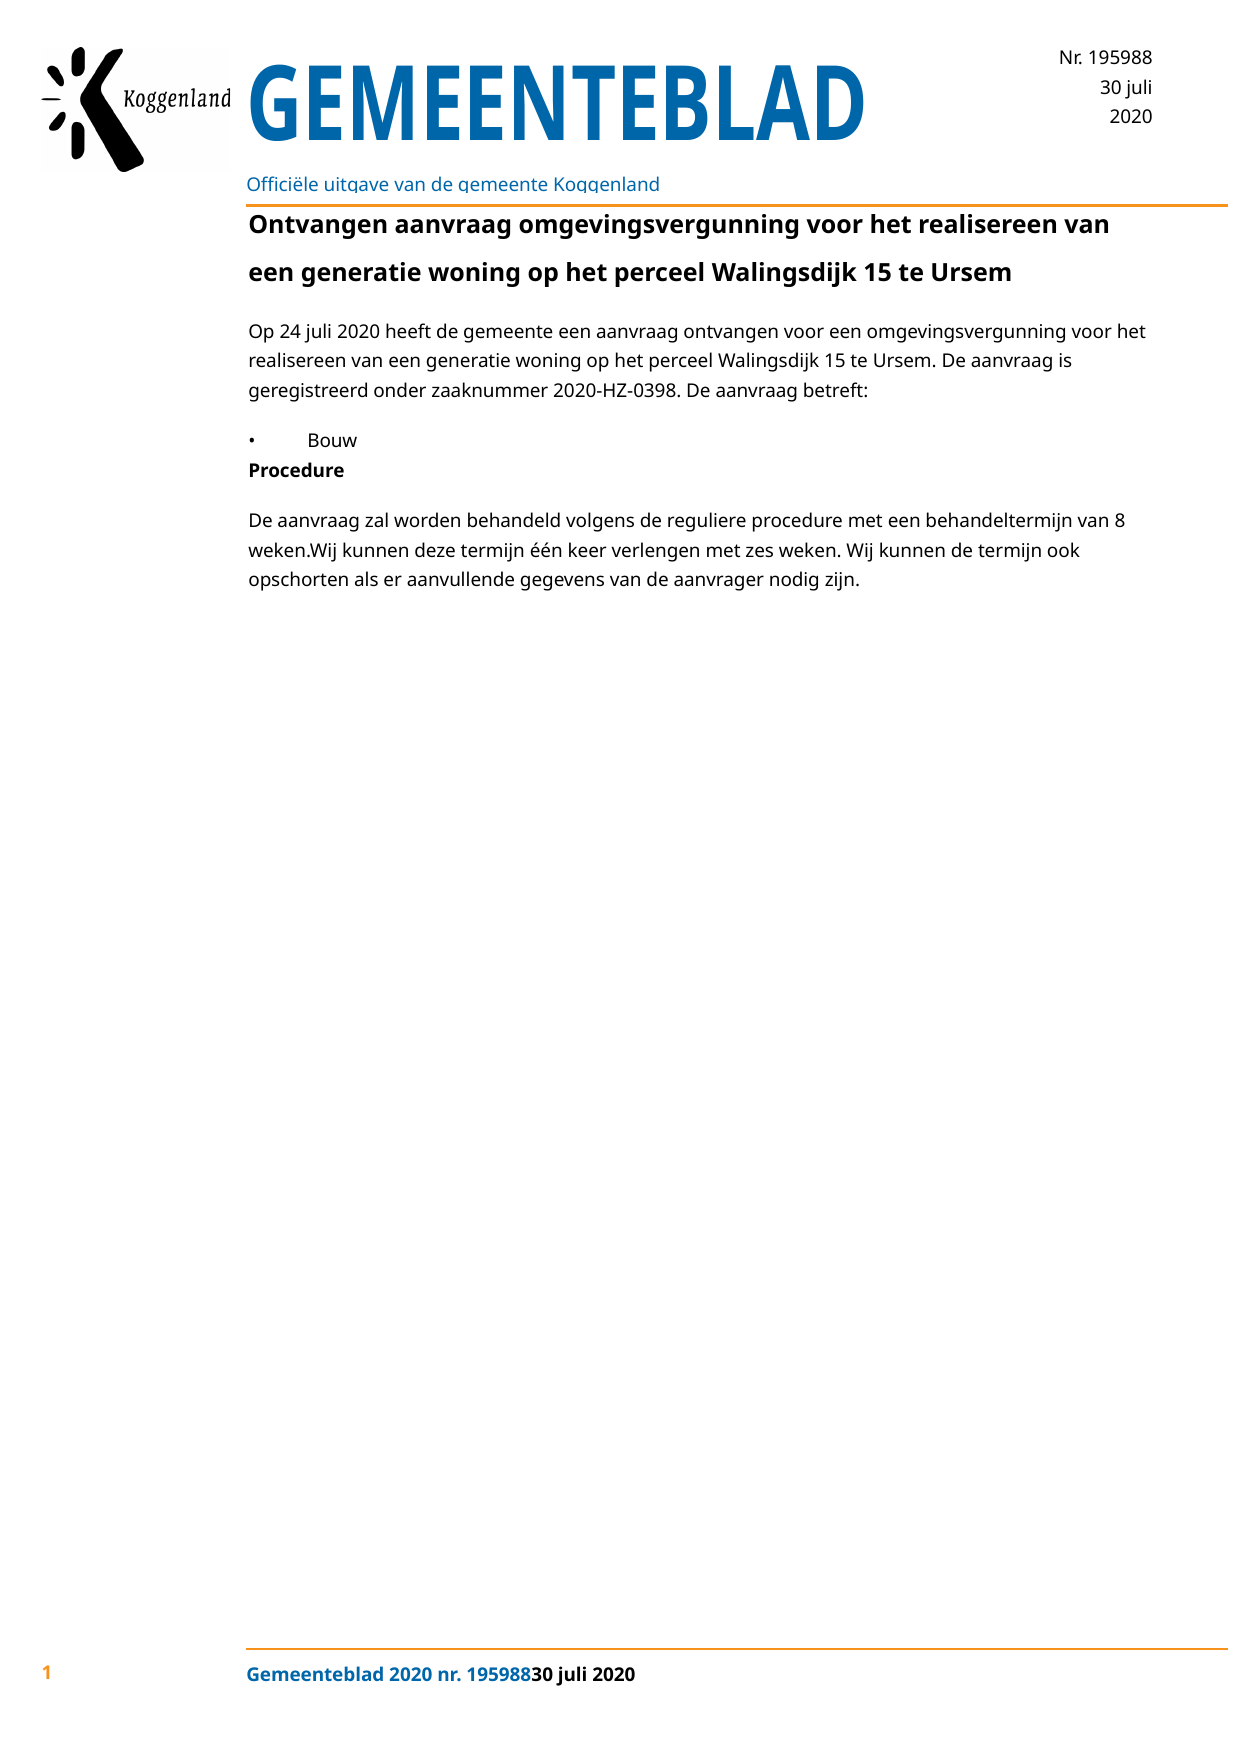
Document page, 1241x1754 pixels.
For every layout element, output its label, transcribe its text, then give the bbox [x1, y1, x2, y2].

list Bouw [248, 427, 1152, 453]
picture [41, 47, 231, 172]
text Procedure [248, 457, 1152, 483]
text Ontvangen aanvraag omgevingsvergunning voor het realisereen van een generatie woning op het perceel Walingsdijk 15 te Ursem [248, 207, 1152, 288]
text Op 24 juli 2020 heeft de gemeente een aanvraag ontvangen voor een omgevingsvergunning voor het realisereen van een generatie woning op het perceel Walingsdijk 15 te Ursem. De aanvraag is geregistreerd onder zaaknummer 2020-HZ-0398. De aanvraag betreft: [248, 318, 1152, 403]
text De aanvraag zal worden behandeld volgens de reguliere procedure met een behandeltermijn van 8 weken.Wij kunnen deze termijn één keer verlengen met zes weken. Wij kunnen de termijn ook opschorten als er aanvullende gegevens van de aanvrager nodig zijn. [248, 507, 1152, 592]
